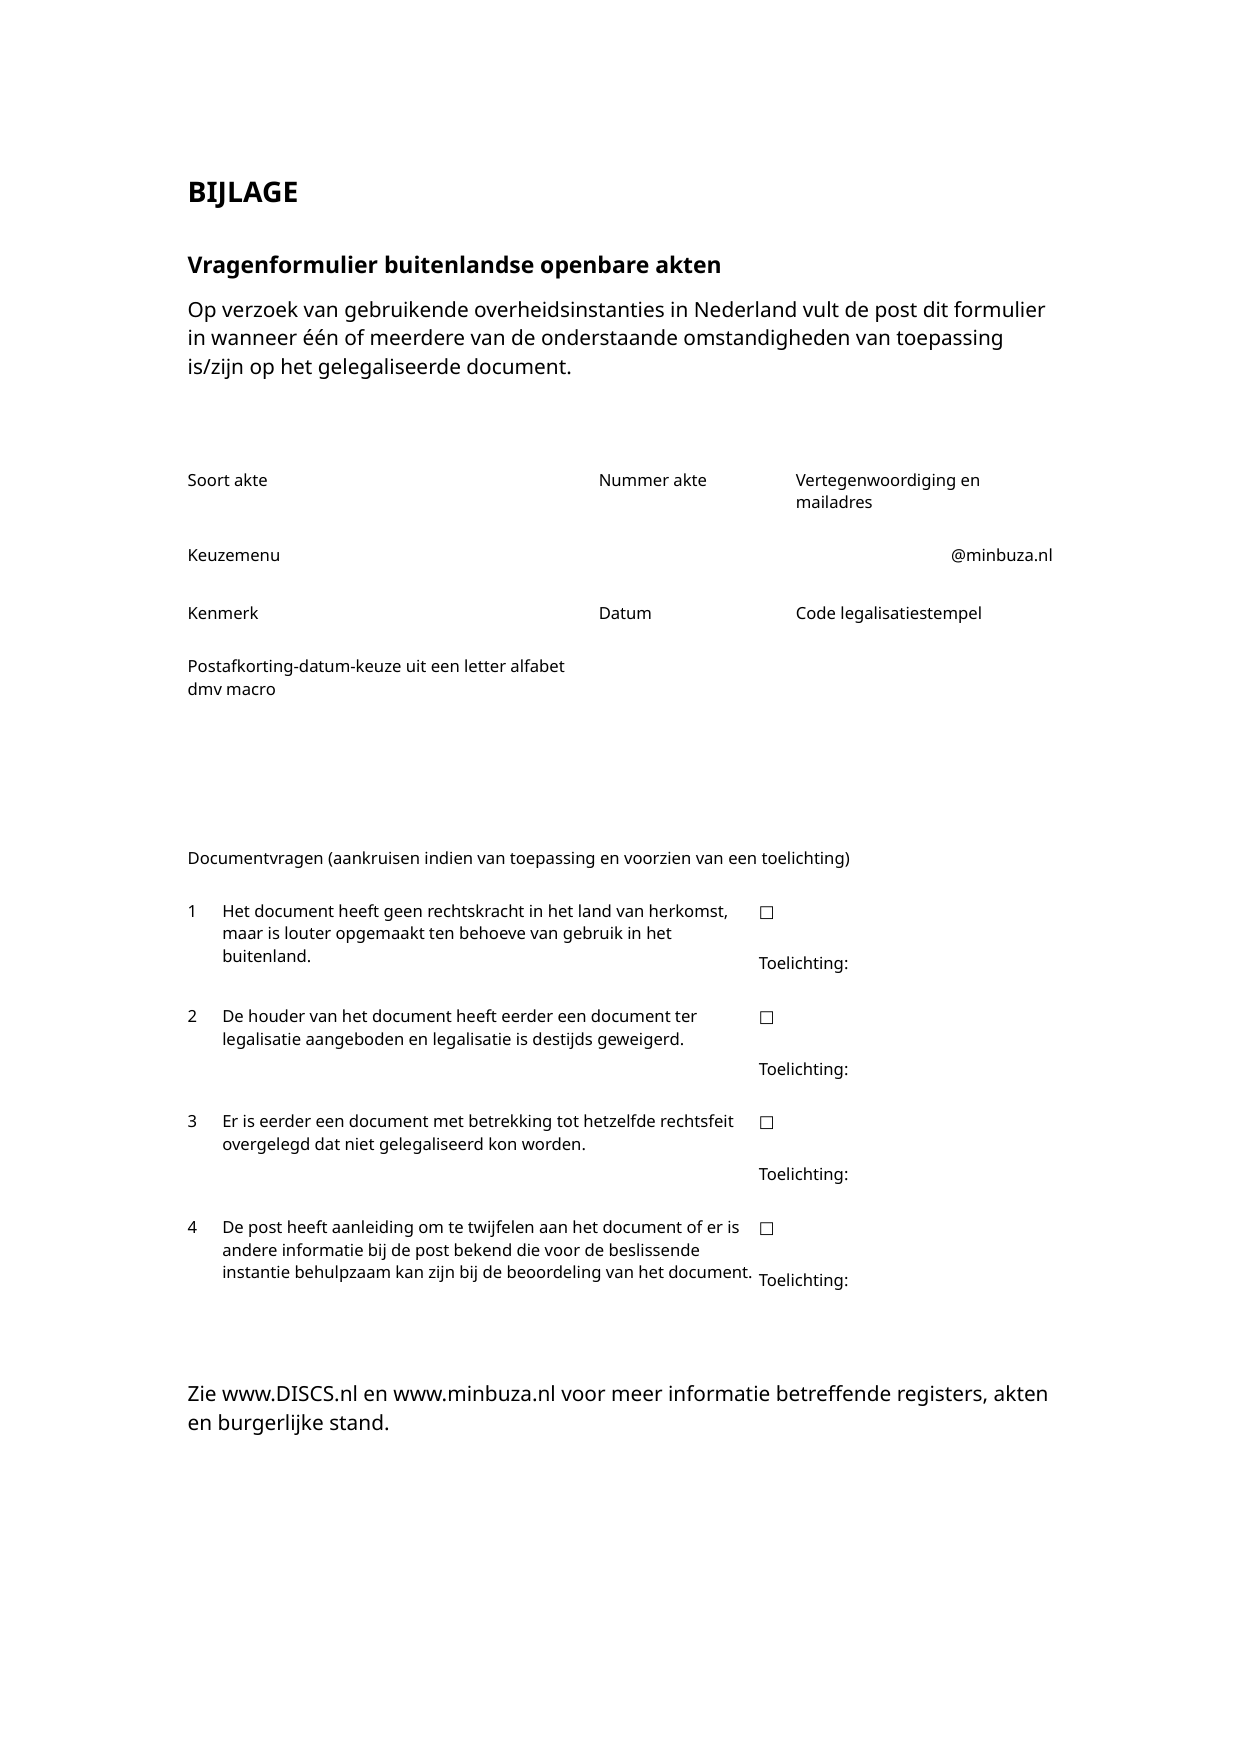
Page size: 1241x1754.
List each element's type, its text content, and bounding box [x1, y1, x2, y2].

table_cell De houder van het document heeft eerder een document ter legalisatie aangeboden en legalisatie is destijds geweigerd. [222, 1005, 758, 1110]
table_cell 4 [188, 1215, 222, 1321]
table_cell □ Toelichting: [759, 1215, 1053, 1321]
table_cell De post heeft aanleiding om te twijfelen aan het document of er is andere informatie bij de post bekend die voor de beslissende instantie behulpzaam kan zijn bij de beoordeling van het document. [222, 1215, 758, 1321]
table_cell [796, 655, 1053, 730]
table_cell Postafkorting-datum-keuze uit een letter alfabet dmv macro [188, 655, 598, 730]
table_cell [599, 655, 796, 730]
table_cell 2 [188, 1005, 222, 1110]
table_cell Er is eerder een document met betrekking tot hetzelfde rechtsfeit overgelegd dat niet gelegaliseerd kon worden. [222, 1110, 758, 1215]
table_header Documentvragen (aankruisen indien van toepassing en voorzien van een toelichting) [188, 846, 1053, 899]
table_cell @minbuza.nl [796, 544, 1053, 602]
table_cell Datum [599, 602, 796, 655]
subtitle Vragenformulier buitenlandse openbare akten [187, 249, 1053, 280]
text Zie www.DISCS.nl en www.minbuza.nl voor meer informatie betreffende registers, akten en burgerlijke stand. [187, 1379, 1053, 1436]
table_header Nummer akte [599, 468, 796, 543]
table_cell Het document heeft geen rechtskracht in het land van herkomst, maar is louter opgemaakt ten behoeve van gebruik in het buitenland. [222, 899, 758, 1004]
table_cell 3 [188, 1110, 222, 1215]
table_header Soort akte [188, 468, 598, 543]
table_cell [599, 544, 796, 602]
table_cell Kenmerk [188, 602, 598, 655]
table_cell 1 [188, 899, 222, 1004]
table_cell □ Toelichting: [759, 899, 1053, 1004]
table_cell □ Toelichting: [759, 1110, 1053, 1215]
text Op verzoek van gebruikende overheidsinstanties in Nederland vult de post dit formulier in wanneer één of meerdere van de onderstaande omstandigheden van toepassing is/zijn op het gelegaliseerde document. [187, 295, 1053, 380]
table_cell Keuzemenu [188, 544, 598, 602]
table_header Vertegenwoordiging en mailadres [796, 468, 1053, 543]
subtitle BIJLAGE [187, 172, 1053, 211]
table_cell □ Toelichting: [759, 1005, 1053, 1110]
table_cell Code legalisatiestempel [796, 602, 1053, 655]
